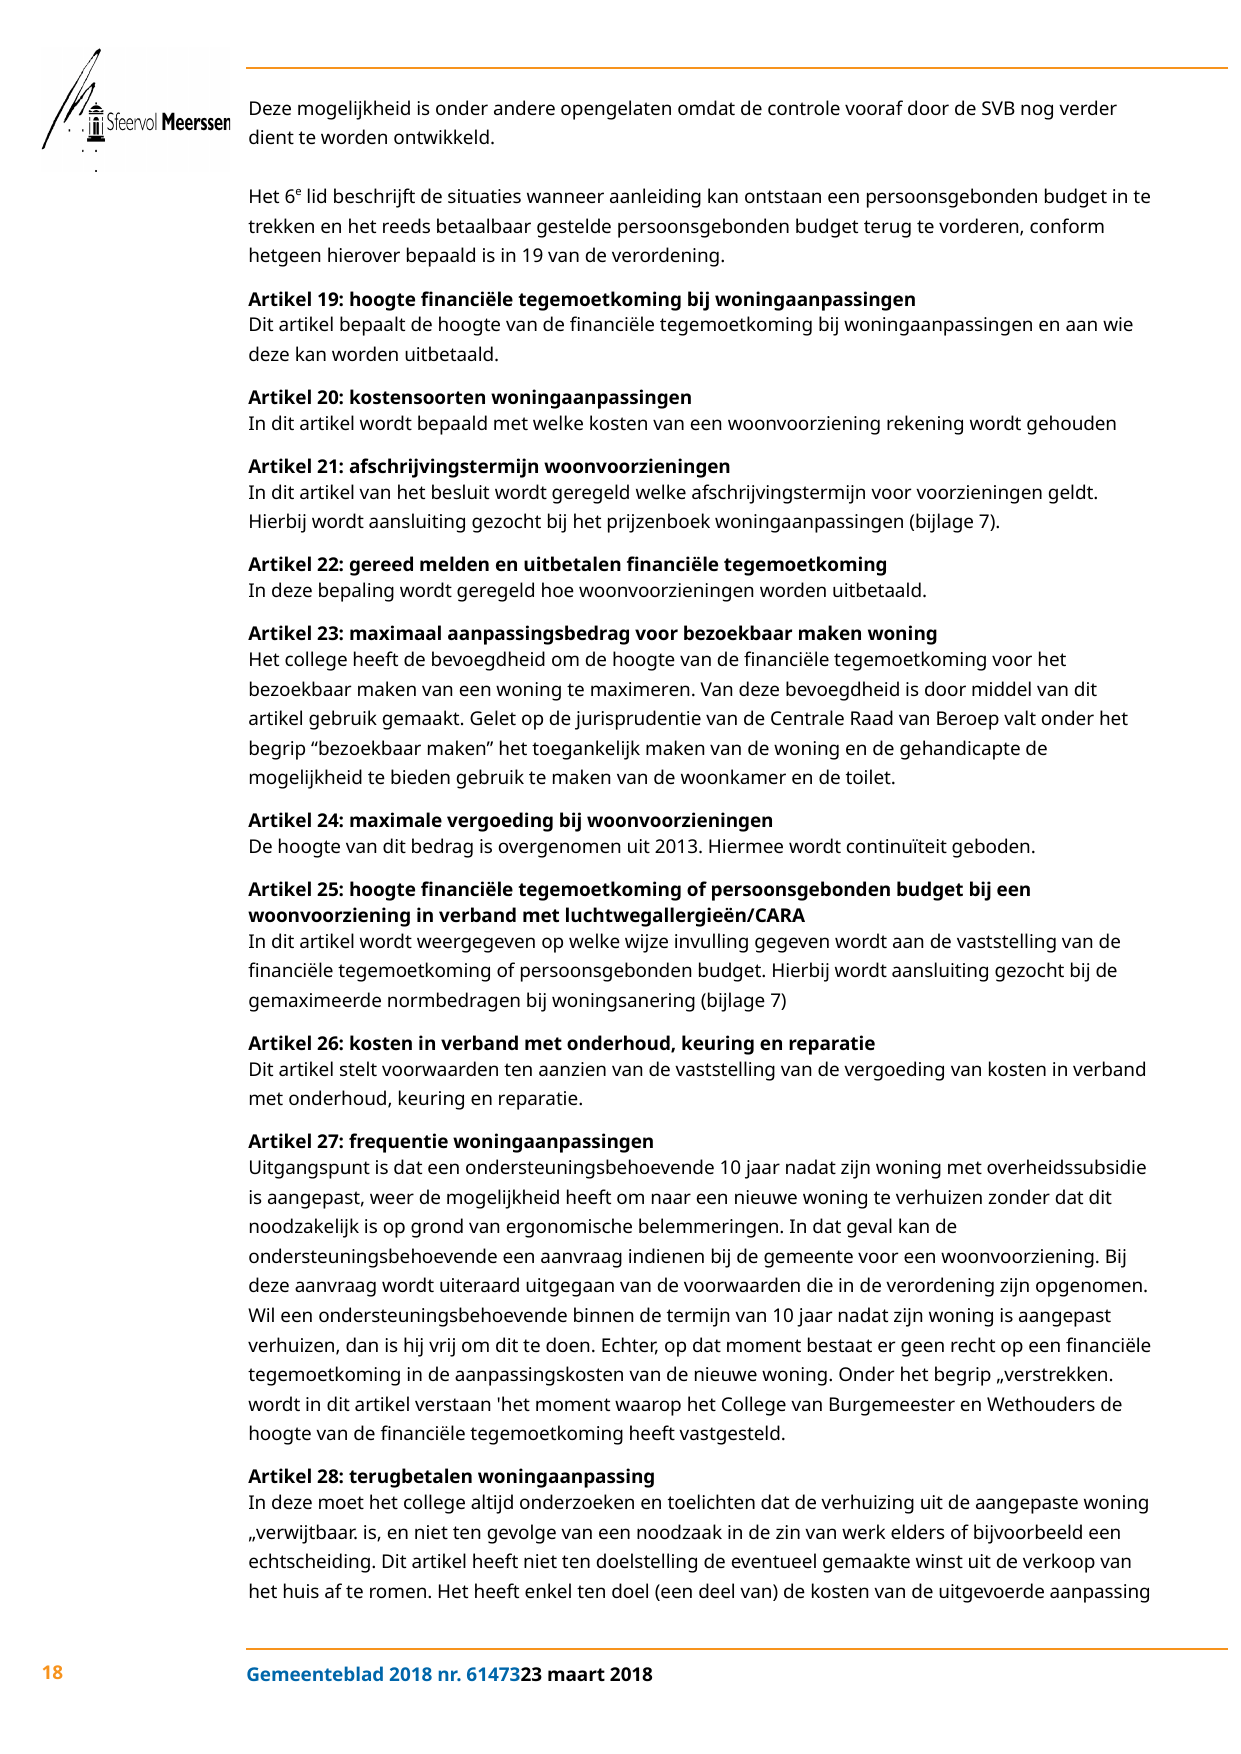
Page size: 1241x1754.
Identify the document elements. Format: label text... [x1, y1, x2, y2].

text In deze moet het college altijd onderzoeken en toelichten dat de verhuizing uit de aangepaste woning „verwijtbaar. is, en niet ten gevolge van een noodzaak in de zin van werk elders of bijvoorbeeld een echtscheiding. Dit artikel heeft niet ten doelstelling de eventueel gemaakte winst uit de verkoop van het huis af te romen. Het heeft enkel ten doel (een deel van) de kosten van de uitgevoerde aanpassing [248, 1489, 1152, 1604]
text In dit artikel van het besluit wordt geregeld welke afschrijvingstermijn voor voorzieningen geldt. [248, 479, 1152, 504]
text In deze bepaling wordt geregeld hoe woonvoorzieningen worden uitbetaald. [248, 577, 1152, 603]
text Dit artikel bepaalt de hoogte van de financiële tegemoetkoming bij woningaanpassingen en aan wie deze kan worden uitbetaald. [248, 312, 1152, 367]
text In dit artikel wordt weergegeven op welke wijze invulling gegeven wordt aan de vaststelling van de financiële tegemoetkoming of persoonsgebonden budget. Hierbij wordt aansluiting gezocht bij de gemaximeerde normbedragen bij woningsanering (bijlage 7) [248, 928, 1152, 1013]
text Artikel 22: gereed melden en uitbetalen financiële tegemoetkoming [248, 552, 1152, 577]
text Deze mogelijkheid is onder andere opengelaten omdat de controle vooraf door de SVB nog verder dient te worden ontwikkeld. [248, 95, 1152, 150]
text Artikel 21: afschrijvingstermijn woonvoorzieningen [248, 453, 1152, 479]
text Artikel 23: maximaal aanpassingsbedrag voor bezoekbaar maken woning [248, 620, 1152, 646]
text In dit artikel wordt bepaald met welke kosten van een woonvoorziening rekening wordt gehouden [248, 410, 1152, 436]
picture [41, 47, 231, 172]
text Artikel 19: hoogte financiële tegemoetkoming bij woningaanpassingen [248, 286, 1152, 312]
text Artikel 28: terugbetalen woningaanpassing [248, 1464, 1152, 1489]
text Het college heeft de bevoegdheid om de hoogte van de financiële tegemoetkoming voor het bezoekbaar maken van een woning te maximeren. Van deze bevoegdheid is door middel van dit artikel gebruik gemaakt. Gelet op de jurisprudentie van de Centrale Raad van Beroep valt onder het begrip “bezoekbaar maken” het toegankelijk maken van de woning en de gehandicapte de mogelijkheid te bieden gebruik te maken van de woonkamer en de toilet. [248, 646, 1152, 790]
text Artikel 24: maximale vergoeding bij woonvoorzieningen [248, 808, 1152, 833]
text Het 6e lid beschrijft de situaties wanneer aanleiding kan ontstaan een persoonsgebonden budget in te trekken en het reeds betaalbaar gestelde persoonsgebonden budget terug te vorderen, conform hetgeen hierover bepaald is in 19 van de verordening. [248, 183, 1152, 268]
text Artikel 25: hoogte financiële tegemoetkoming of persoonsgebonden budget bij een woonvoorziening in verband met luchtwegallergieën/CARA [248, 876, 1152, 928]
text De hoogte van dit bedrag is overgenomen uit 2013. Hiermee wordt continuïteit geboden. [248, 833, 1152, 859]
text Artikel 26: kosten in verband met onderhoud, keuring en reparatie [248, 1030, 1152, 1056]
text Dit artikel stelt voorwaarden ten aanzien van de vaststelling van de vergoeding van kosten in verband met onderhoud, keuring en reparatie. [248, 1056, 1152, 1111]
text Hierbij wordt aansluiting gezocht bij het prijzenboek woningaanpassingen (bijlage 7). [248, 508, 1152, 534]
text Uitgangspunt is dat een ondersteuningsbehoevende 10 jaar nadat zijn woning met overheidssubsidie is aangepast, weer de mogelijkheid heeft om naar een nieuwe woning te verhuizen zonder dat dit noodzakelijk is op grond van ergonomische belemmeringen. In dat geval kan de ondersteuningsbehoevende een aanvraag indienen bij de gemeente voor een woonvoorziening. Bij deze aanvraag wordt uiteraard uitgegaan van de voorwaarden die in de verordening zijn opgenomen. Wil een ondersteuningsbehoevende binnen de termijn van 10 jaar nadat zijn woning is aangepast verhuizen, dan is hij vrij om dit te doen. Echter, op dat moment bestaat er geen recht op een financiële tegemoetkoming in de aanpassingskosten van de nieuwe woning. Onder het begrip „verstrekken. wordt in dit artikel verstaan 'het moment waarop het College van Burgemeester en Wethouders de hoogte van de financiële tegemoetkoming heeft vastgesteld. [248, 1154, 1152, 1446]
text Artikel 27: frequentie woningaanpassingen [248, 1129, 1152, 1154]
text Artikel 20: kostensoorten woningaanpassingen [248, 384, 1152, 410]
